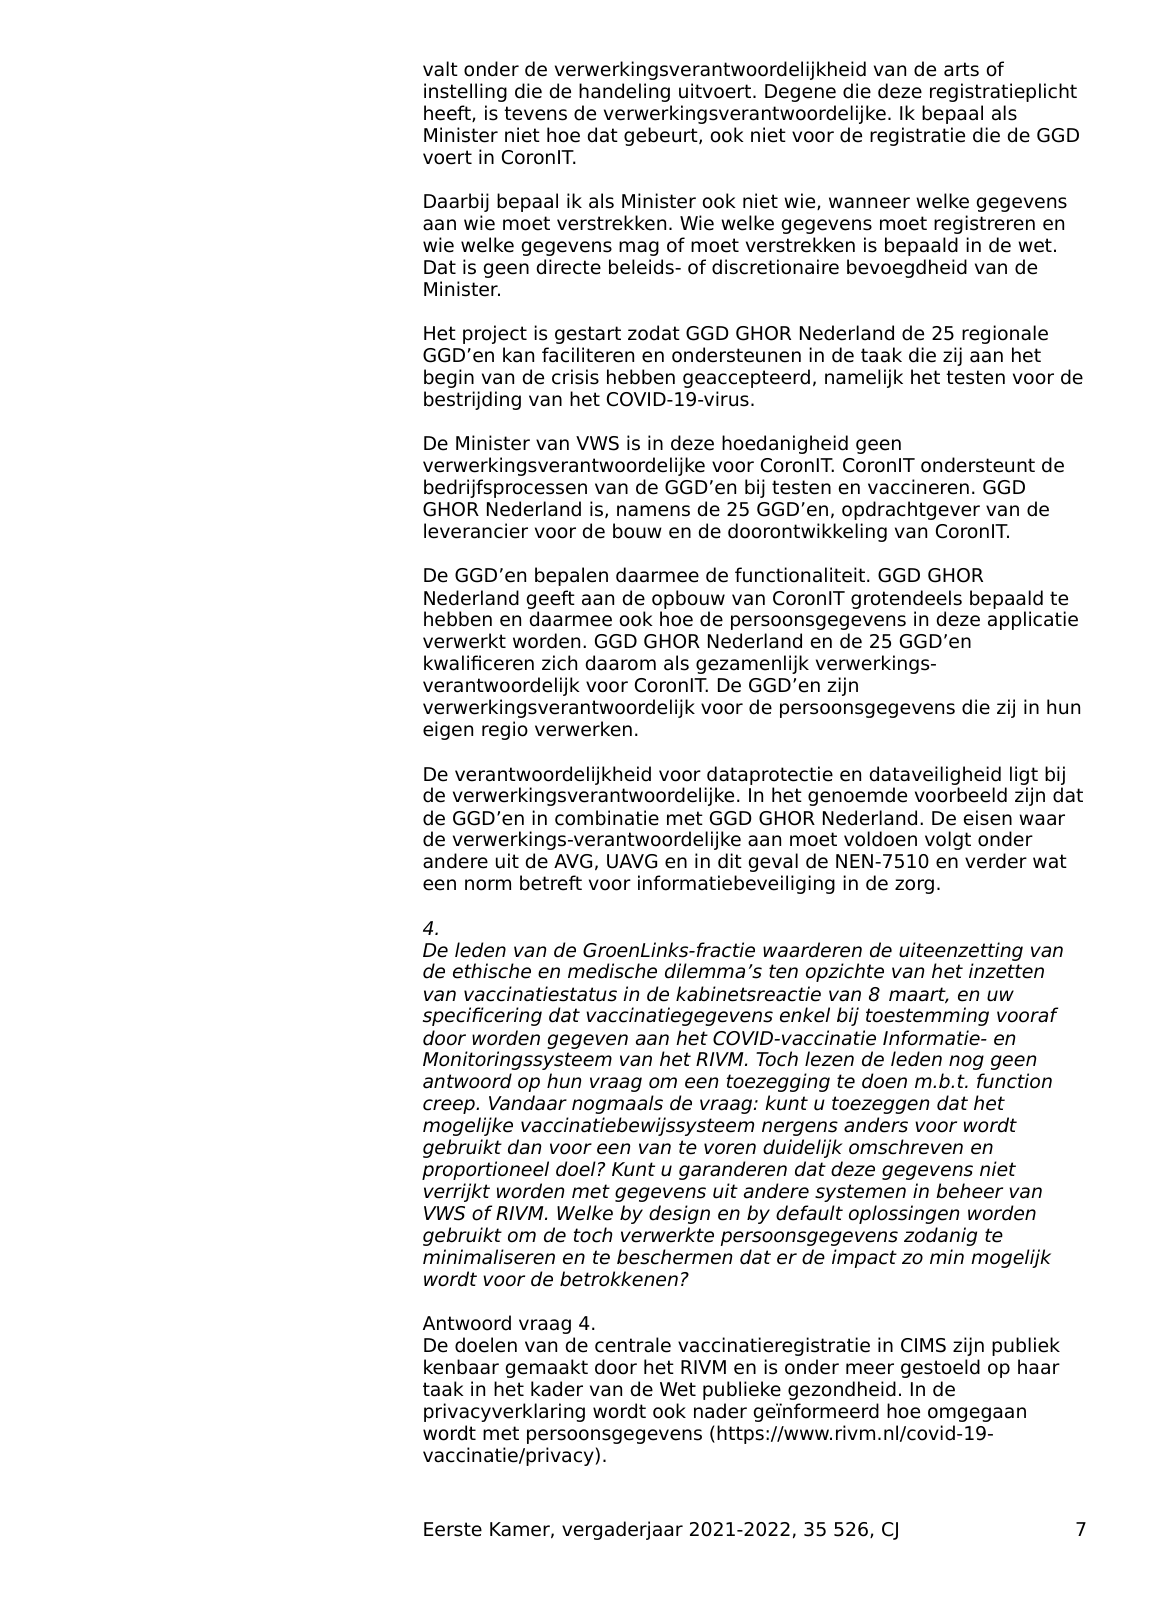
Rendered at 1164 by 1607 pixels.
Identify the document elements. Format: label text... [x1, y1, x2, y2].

text 4. [422, 917, 1087, 939]
text De verantwoordelijkheid voor dataprotectie en dataveiligheid ligt bij de verwerkingsverantwoordelijke. In het genoemde voorbeeld zijn dat de GGD’en in combinatie met GGD GHOR Nederland. De eisen waar de verwerkings-verantwoordelijke aan moet voldoen volgt onder andere uit de AVG, UAVG en in dit geval de NEN-7510 en verder wat een norm betreft voor informatiebeveiliging in de zorg. [422, 763, 1087, 895]
text Het project is gestart zodat GGD GHOR Nederland de 25 regionale GGD’en kan faciliteren en ondersteunen in de taak die zij aan het begin van de crisis hebben geaccepteerd, namelijk het testen voor de bestrijding van het COVID-19-virus. [422, 323, 1087, 411]
text De Minister van VWS is in deze hoedanigheid geen verwerkingsverantwoordelijke voor CoronIT. CoronIT ondersteunt de bedrijfsprocessen van de GGD’en bij testen en vaccineren. GGD GHOR Nederland is, namens de 25 GGD’en, opdrachtgever van de leverancier voor de bouw en de doorontwikkeling van CoronIT. [422, 433, 1087, 543]
text Daarbij bepaal ik als Minister ook niet wie, wanneer welke gegevens aan wie moet verstrekken. Wie welke gegevens moet registreren en wie welke gegevens mag of moet verstrekken is bepaald in de wet. Dat is geen directe beleids- of discretionaire bevoegdheid van de Minister. [422, 191, 1087, 301]
text Antwoord vraag 4. [422, 1313, 1087, 1335]
text valt onder de verwerkingsverantwoordelijkheid van de arts of instelling die de handeling uitvoert. Degene die deze registratieplicht heeft, is tevens de verwerkingsverantwoordelijke. Ik bepaal als Minister niet hoe dat gebeurt, ook niet voor de registratie die de GGD voert in CoronIT. [422, 59, 1087, 169]
text De doelen van de centrale vaccinatieregistratie in CIMS zijn publiek kenbaar gemaakt door het RIVM en is onder meer gestoeld op haar taak in het kader van de Wet publieke gezondheid. In de privacyverklaring wordt ook nader geïnformeerd hoe omgegaan wordt met persoonsgegevens (https://www.rivm.nl/covid-19-vaccinatie/privacy). [422, 1335, 1087, 1467]
text De leden van de GroenLinks-fractie waarderen de uiteenzetting van de ethische en medische dilemma’s ten opzichte van het inzetten van vaccinatiestatus in de kabinetsreactie van 8 maart, en uw specificering dat vaccinatiegegevens enkel bij toestemming vooraf door worden gegeven aan het COVID-vaccinatie Informatie- en Monitoringssysteem van het RIVM. Toch lezen de leden nog geen antwoord op hun vraag om een toezegging te doen m.b.t. function creep. Vandaar nogmaals de vraag: kunt u toezeggen dat het mogelijke vaccinatiebewijssysteem nergens anders voor wordt gebruikt dan voor een van te voren duidelijk omschreven en proportioneel doel? Kunt u garanderen dat deze gegevens niet verrijkt worden met gegevens uit andere systemen in beheer van VWS of RIVM. Welke by design en by default oplossingen worden gebruikt om de toch verwerkte persoonsgegevens zodanig te minimaliseren en te beschermen dat er de impact zo min mogelijk wordt voor de betrokkenen? [422, 939, 1087, 1291]
text De GGD’en bepalen daarmee de functionaliteit. GGD GHOR Nederland geeft aan de opbouw van CoronIT grotendeels bepaald te hebben en daarmee ook hoe de persoonsgegevens in deze applicatie verwerkt worden. GGD GHOR Nederland en de 25 GGD’en kwalificeren zich daarom als gezamenlijk verwerkings-verantwoordelijk voor CoronIT. De GGD’en zijn verwerkingsverantwoordelijk voor de persoonsgegevens die zij in hun eigen regio verwerken. [422, 565, 1087, 741]
